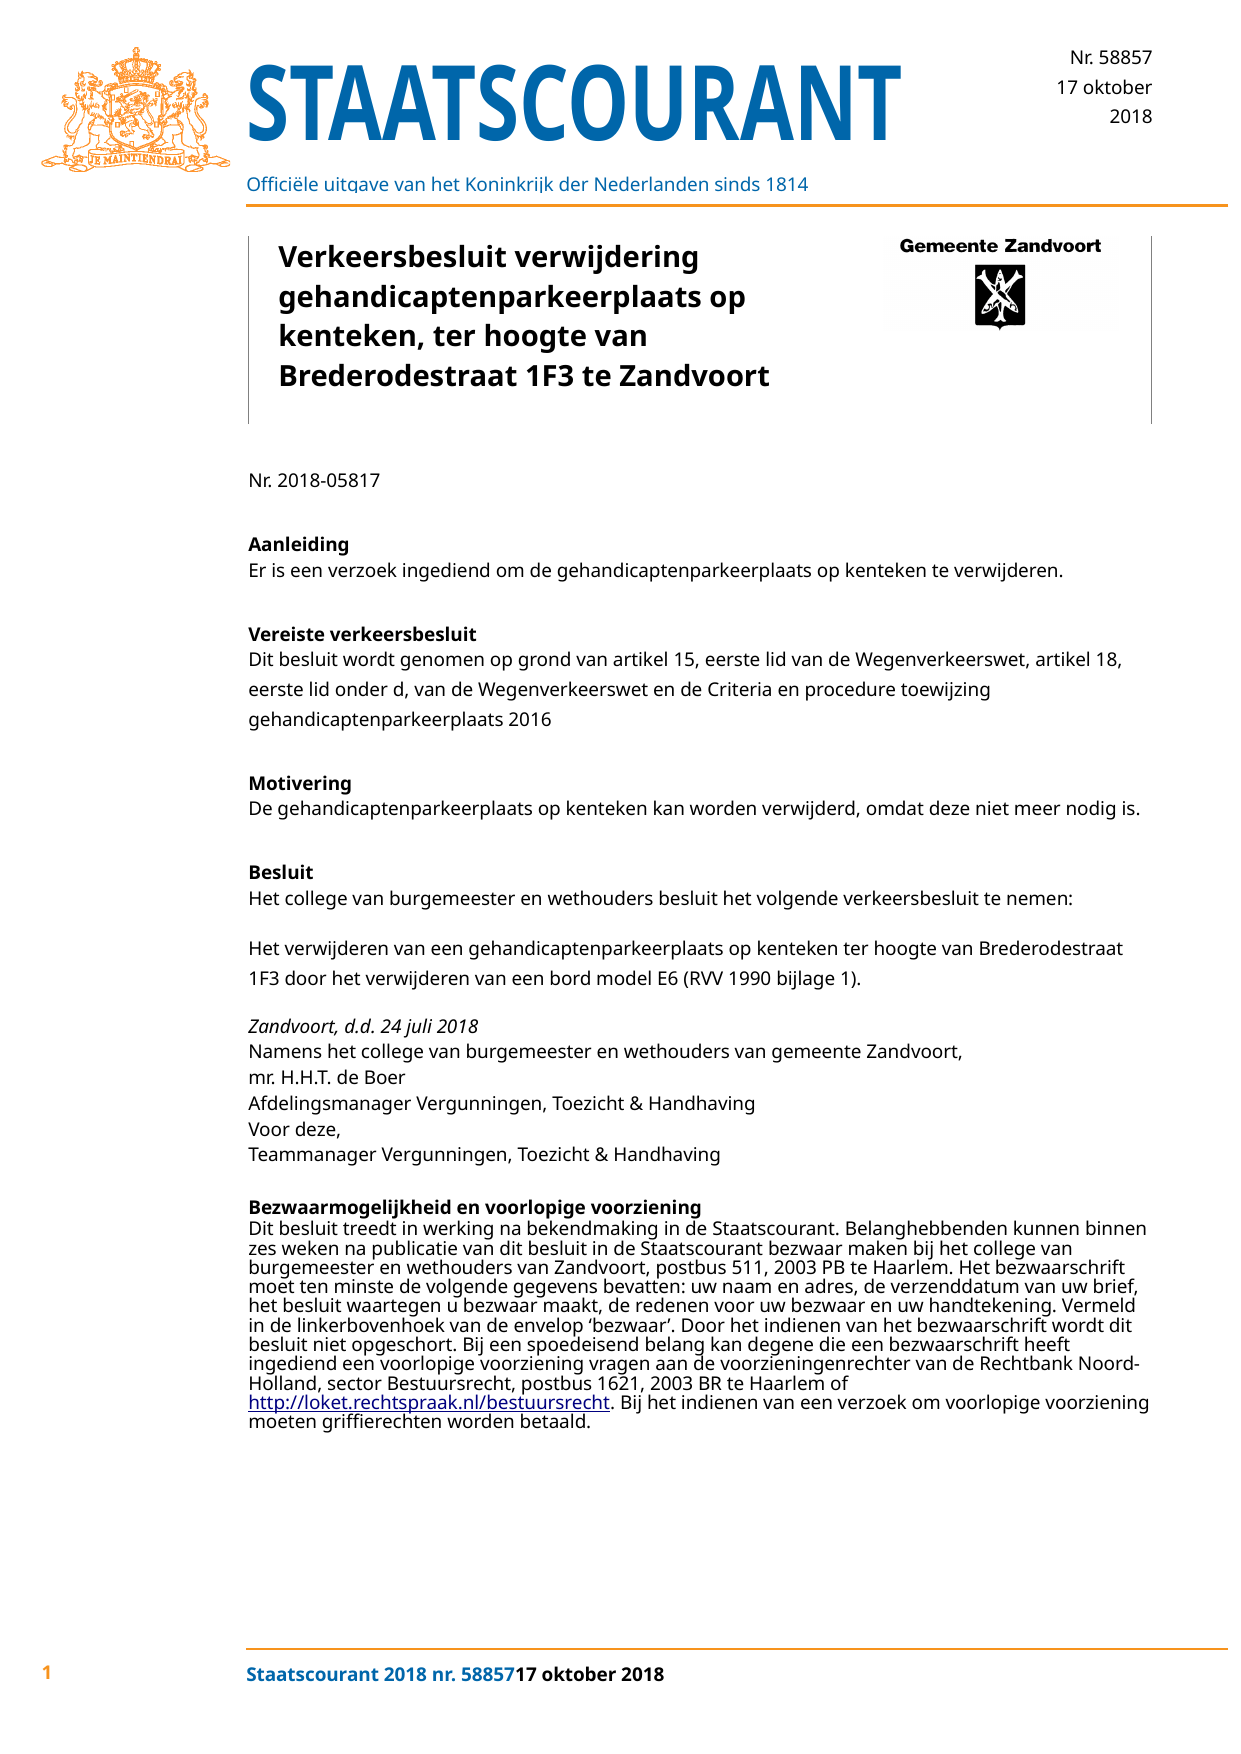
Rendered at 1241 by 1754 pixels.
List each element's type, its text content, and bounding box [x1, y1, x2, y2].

text Er is een verzoek ingediend om de gehandicaptenparkeerplaats op kenteken te verwijderen. [248, 557, 1152, 583]
text Aanleiding [248, 531, 1152, 557]
text Het verwijderen van een gehandicaptenparkeerplaats op kenteken ter hoogte van Brederodestraat 1F3 door het verwijderen van een bord model E6 (RVV 1990 bijlage 1). [248, 936, 1152, 991]
table_header Verkeersbesluit verwijdering gehandicaptenparkeerplaats op kenteken, ter hoogte van Brederodestraat 1F3 te Zandvoort [249, 236, 850, 424]
text Motivering [248, 770, 1152, 796]
text Zandvoort, d.d. 24 juli 2018 [248, 1013, 1152, 1039]
text Voor deze, [248, 1116, 1152, 1142]
text Vereiste verkeersbesluit [248, 621, 1152, 647]
text Bezwaarmogelijkheid en voorlopige voorziening [248, 1194, 1152, 1220]
table_header [850, 236, 1151, 424]
text Besluit [248, 859, 1152, 885]
text Het college van burgemeester en wethouders besluit het volgende verkeersbesluit te nemen: [248, 885, 1152, 911]
text mr. H.H.T. de Boer [248, 1064, 1152, 1090]
text Afdelingsmanager Vergunningen, Toezicht & Handhaving [248, 1090, 1152, 1116]
text Teammanager Vergunningen, Toezicht & Handhaving [248, 1142, 1152, 1167]
picture [41, 47, 231, 172]
picture [882, 236, 1119, 331]
text De gehandicaptenparkeerplaats op kenteken kan worden verwijderd, omdat deze niet meer nodig is. [248, 796, 1152, 821]
text Dit besluit treedt in werking na bekendmaking in de Staatscourant. Belanghebbenden kunnen binnen zes weken na publicatie van dit besluit in de Staatscourant bezwaar maken bij het college van burgemeester en wethouders van Zandvoort, postbus 511, 2003 PB te Haarlem. Het bezwaarschrift moet ten minste de volgende gegevens bevatten: uw naam en adres, de verzenddatum van uw brief, het besluit waartegen u bezwaar maakt, de redenen voor uw bezwaar en uw handtekening. Vermeld in de linkerbovenhoek van de envelop ‘bezwaar’. Door het indienen van het bezwaarschrift wordt dit besluit niet opgeschort. Bij een spoedeisend belang kan degene die een bezwaarschrift heeft ingediend een voorlopige voorziening vragen aan de voorzieningenrechter van de Rechtbank Noord-Holland, sector Bestuursrecht, postbus 1621, 2003 BR te Haarlem of http://loket.rechtspraak.nl/bestuursrecht. Bij het indienen van een verzoek om voorlopige voorziening moeten griffierechten worden betaald. [248, 1220, 1152, 1432]
text Dit besluit wordt genomen op grond van artikel 15, eerste lid van de Wegenverkeerswet, artikel 18, eerste lid onder d, van de Wegenverkeerswet en de Criteria en procedure toewijzing gehandicaptenparkeerplaats 2016 [248, 647, 1152, 732]
text Namens het college van burgemeester en wethouders van gemeente Zandvoort, [248, 1039, 1152, 1064]
text Nr. 2018-05817 [248, 467, 1152, 493]
